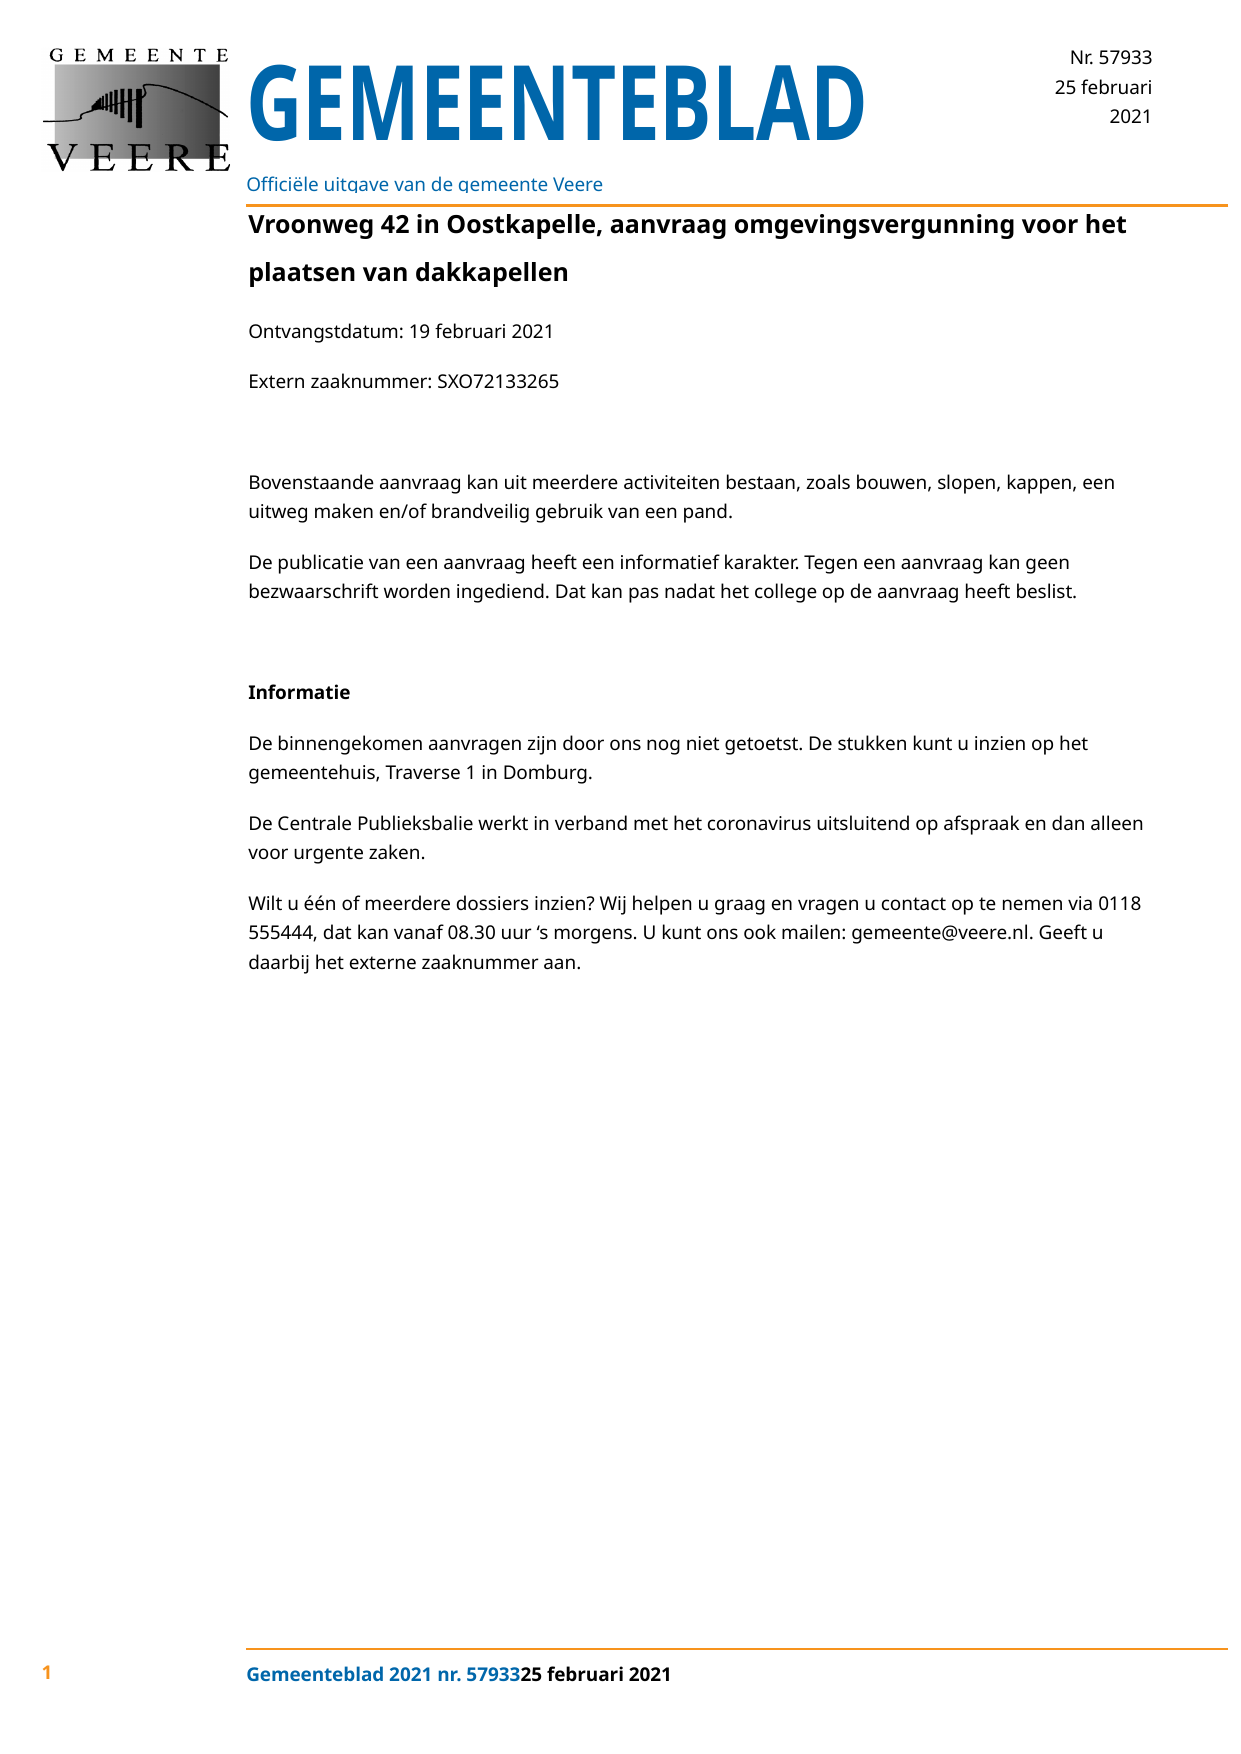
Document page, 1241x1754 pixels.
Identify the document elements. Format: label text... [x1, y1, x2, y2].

text De binnengekomen aanvragen zijn door ons nog niet getoetst. De stukken kunt u inzien op het gemeentehuis, Traverse 1 in Domburg. [248, 730, 1152, 785]
text Informatie [248, 679, 1152, 705]
text De publicatie van een aanvraag heeft een informatief karakter. Tegen een aanvraag kan geen bezwaarschrift worden ingediend. Dat kan pas nadat het college op de aanvraag heeft beslist. [248, 549, 1152, 604]
text Extern zaaknummer: SXO72133265 [248, 368, 1152, 394]
picture [41, 47, 231, 172]
text Vroonweg 42 in Oostkapelle, aanvraag omgevingsvergunning voor het plaatsen van dakkapellen [248, 207, 1152, 288]
text De Centrale Publieksbalie werkt in verband met het coronavirus uitsluitend op afspraak en dan alleen voor urgente zaken. [248, 810, 1152, 865]
text Ontvangstdatum: 19 februari 2021 [248, 318, 1152, 344]
text Bovenstaande aanvraag kan uit meerdere activiteiten bestaan, zoals bouwen, slopen, kappen, een uitweg maken en/of brandveilig gebruik van een pand. [248, 469, 1152, 524]
text Wilt u één of meerdere dossiers inzien? Wij helpen u graag en vragen u contact op te nemen via 0118 555444, dat kan vanaf 08.30 uur ‘s morgens. U kunt ons ook mailen: gemeente@veere.nl. Geeft u daarbij het externe zaaknummer aan. [248, 890, 1152, 975]
